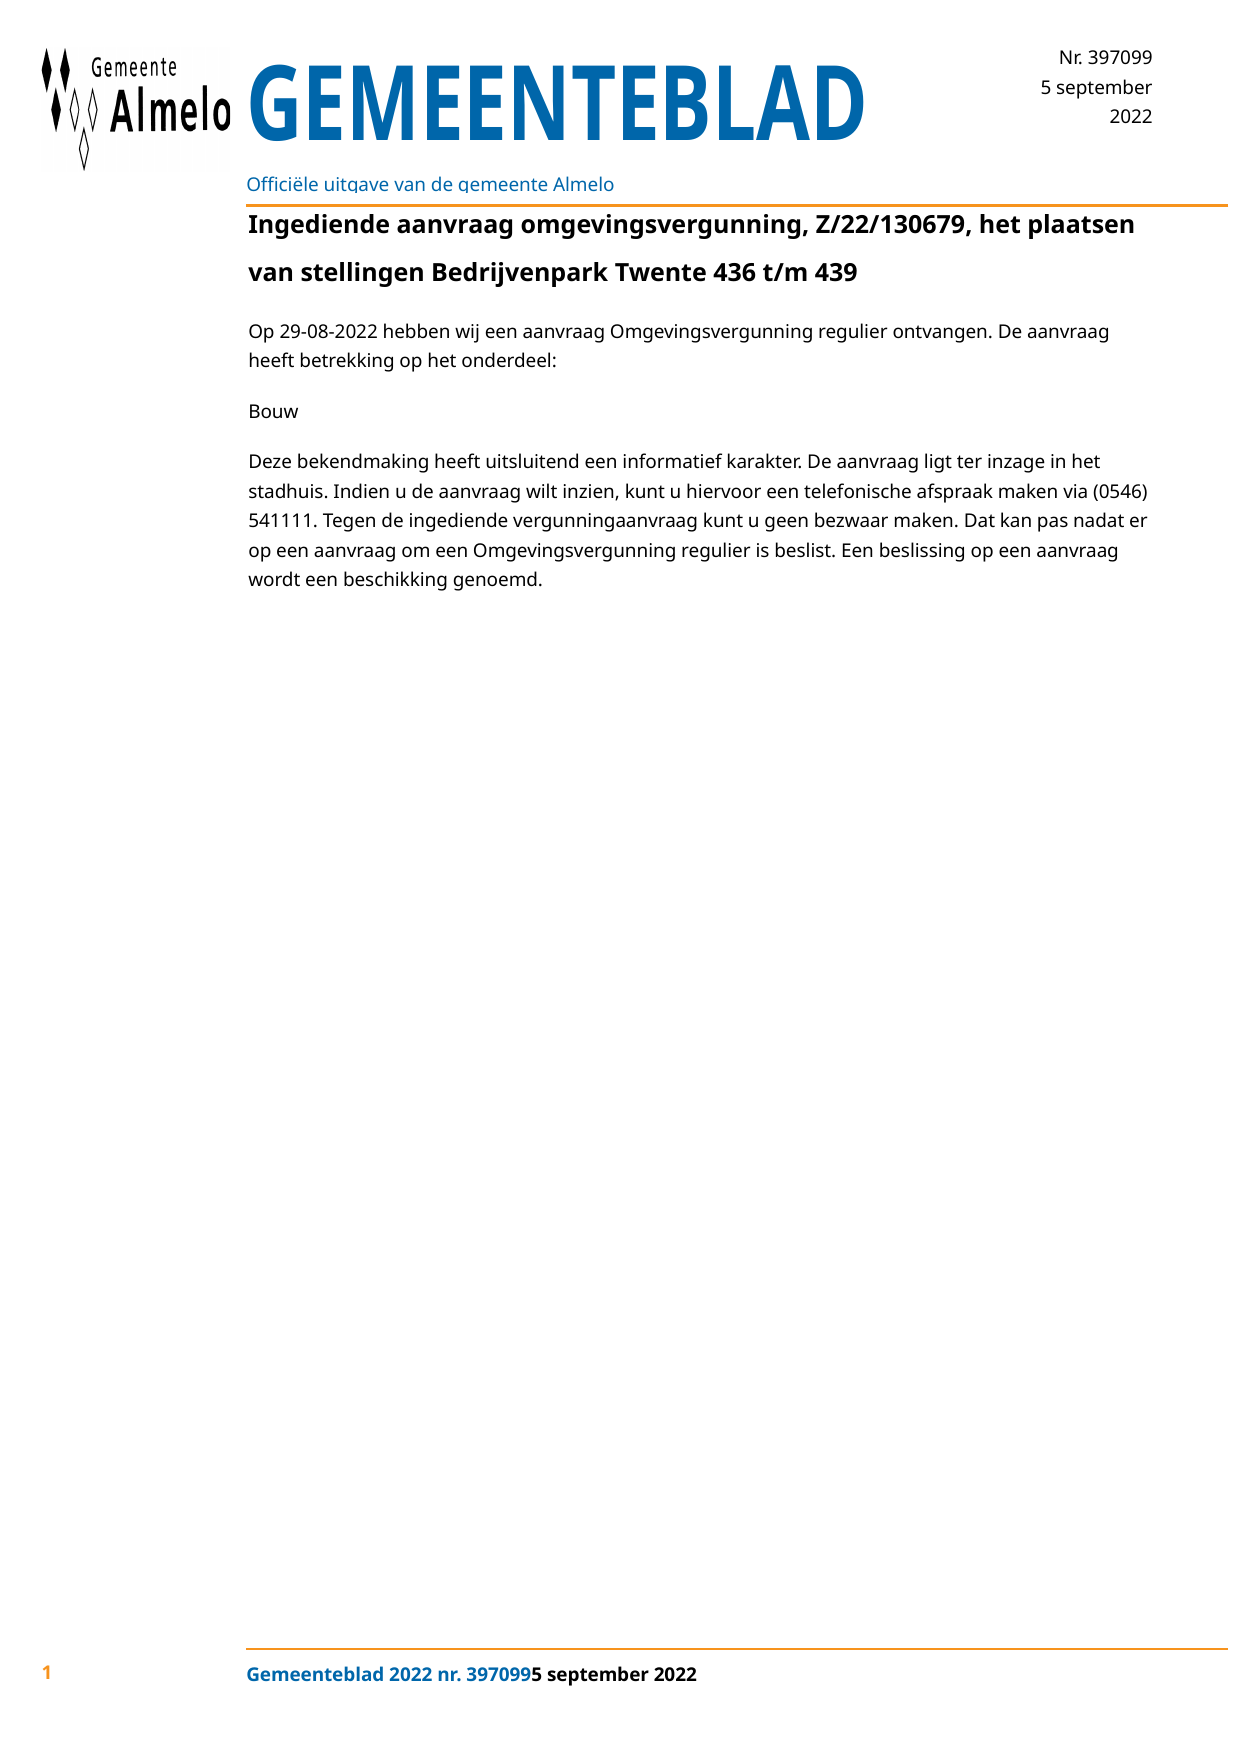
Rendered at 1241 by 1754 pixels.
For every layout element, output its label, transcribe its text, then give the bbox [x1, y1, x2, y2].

picture [41, 47, 231, 172]
text Deze bekendmaking heeft uitsluitend een informatief karakter. De aanvraag ligt ter inzage in het stadhuis. Indien u de aanvraag wilt inzien, kunt u hiervoor een telefonische afspraak maken via (0546) 541111. Tegen de ingediende vergunningaanvraag kunt u geen bezwaar maken. Dat kan pas nadat er op een aanvraag om een Omgevingsvergunning regulier is beslist. Een beslissing op een aanvraag wordt een beschikking genoemd. [248, 448, 1152, 592]
text Op 29-08-2022 hebben wij een aanvraag Omgevingsvergunning regulier ontvangen. De aanvraag heeft betrekking op het onderdeel: [248, 318, 1152, 373]
text Ingediende aanvraag omgevingsvergunning, Z/22/130679, het plaatsen van stellingen Bedrijvenpark Twente 436 t/m 439 [248, 207, 1152, 288]
text Bouw [248, 398, 1152, 424]
